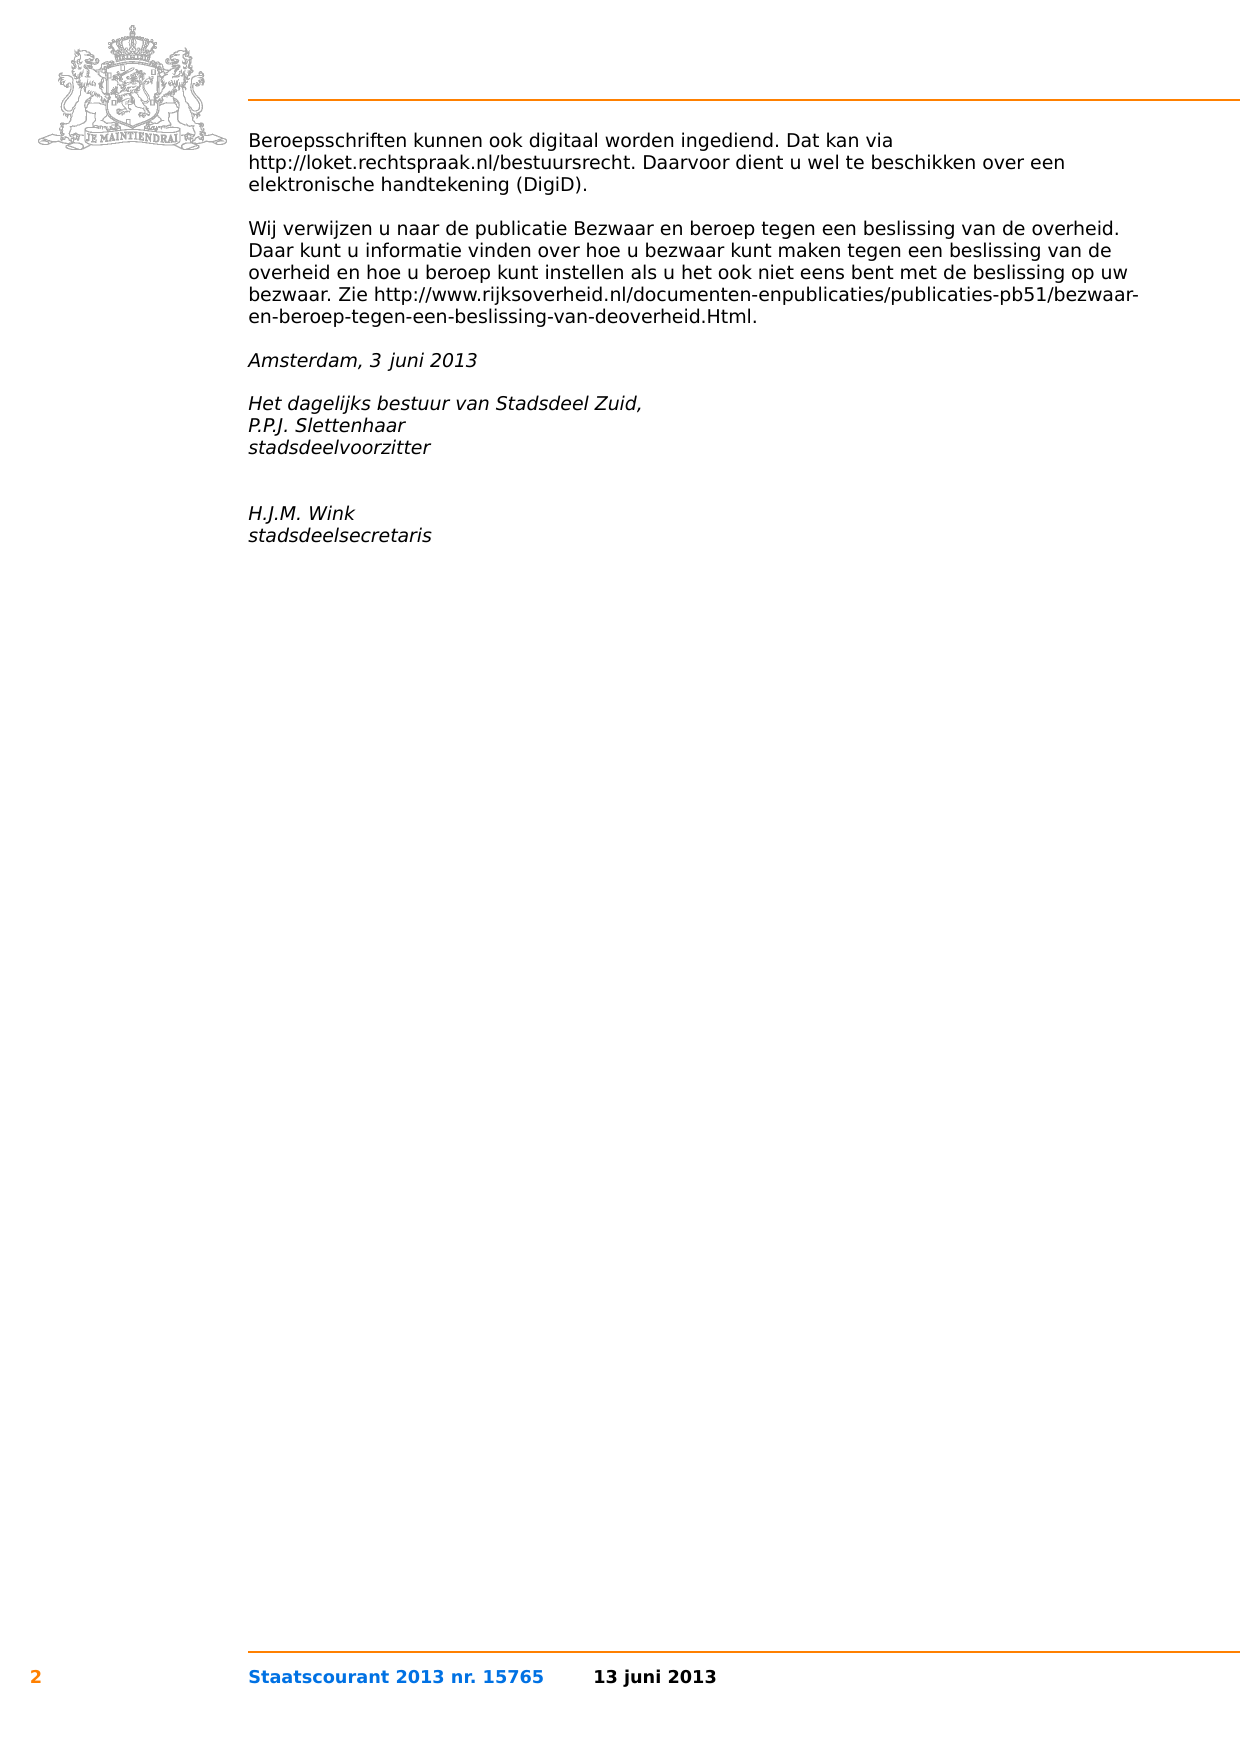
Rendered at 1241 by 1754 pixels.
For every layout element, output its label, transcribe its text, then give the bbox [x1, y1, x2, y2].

text H.J.M. Wink stadsdeelsecretaris [248, 481, 1163, 547]
text Wij verwijzen u naar de publicatie Bezwaar en beroep tegen een beslissing van de overheid. Daar kunt u informatie vinden over hoe u bezwaar kunt maken tegen een beslissing van de overheid en hoe u beroep kunt instellen als u het ook niet eens bent met de beslissing op uw bezwaar. Zie http://www.rijksoverheid.nl/documenten-enpublicaties/publicaties-pb51/bezwaar-en-beroep-tegen-een-beslissing-van-deoverheid.Html. [248, 218, 1163, 328]
picture [38, 25, 227, 150]
text Beroepsschriften kunnen ook digitaal worden ingediend. Dat kan via http://loket.rechtspraak.nl/bestuursrecht. Daarvoor dient u wel te beschikken over een elektronische handtekening (DigiD). [248, 130, 1163, 196]
text Amsterdam, 3 juni 2013 [248, 349, 1163, 371]
text Het dagelijks bestuur van Stadsdeel Zuid, P.P.J. Slettenhaar stadsdeelvoorzitter [248, 393, 1163, 459]
